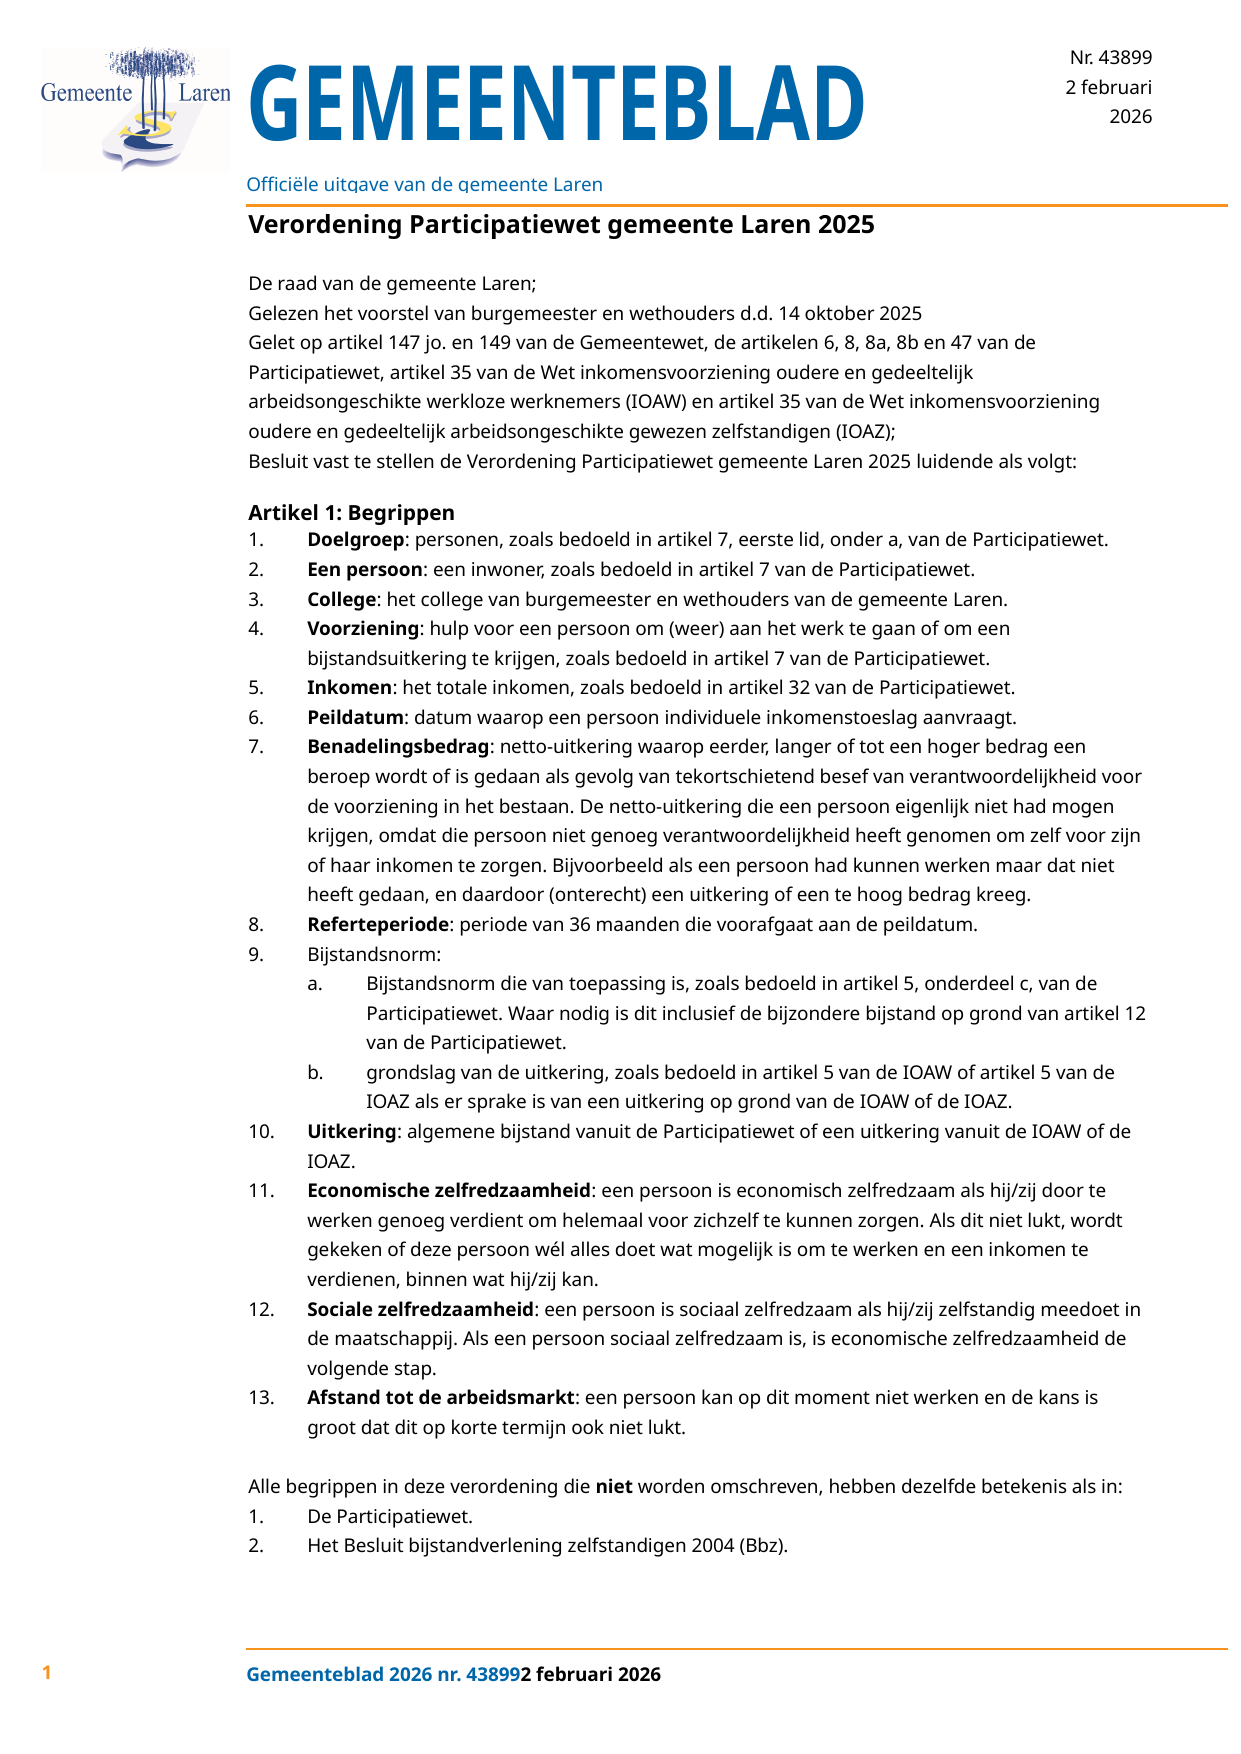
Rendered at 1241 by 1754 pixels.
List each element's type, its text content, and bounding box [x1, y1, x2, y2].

list Economische zelfredzaamheid: een persoon is economisch zelfredzaam als hij/zij door te werken genoeg verdient om helemaal voor zichzelf te kunnen zorgen. Als dit niet lukt, wordt gekeken of deze persoon wél alles doet wat mogelijk is om te werken en een inkomen te verdienen, binnen wat hij/zij kan. [248, 1177, 1152, 1292]
list Benadelingsbedrag: netto-uitkering waarop eerder, langer of tot een hoger bedrag een beroep wordt of is gedaan als gevolg van tekortschietend besef van verantwoordelijkheid voor de voorziening in het bestaan. De netto-uitkering die een persoon eigenlijk niet had mogen krijgen, omdat die persoon niet genoeg verantwoordelijkheid heeft genomen om zelf voor zijn of haar inkomen te zorgen. Bijvoorbeeld als een persoon had kunnen werken maar dat niet heeft gedaan, en daardoor (onterecht) een uitkering of een te hoog bedrag kreeg. [248, 734, 1152, 907]
list grondslag van de uitkering, zoals bedoeld in artikel 5 van de IOAW of artikel 5 van de IOAZ als er sprake is van een uitkering op grond van de IOAW of de IOAZ. [307, 1059, 1152, 1114]
text Artikel 1: Begrippen [248, 498, 1152, 527]
list Het Besluit bijstandverlening zelfstandigen 2004 (Bbz). [248, 1532, 1152, 1558]
text Gelet op artikel 147 jo. en 149 van de Gemeentewet, de artikelen 6, 8, 8a, 8b en 47 van de Participatiewet, artikel 35 van de Wet inkomensvoorziening oudere en gedeeltelijk arbeidsongeschikte werkloze werknemers (IOAW) en artikel 35 van de Wet inkomensvoorziening oudere en gedeeltelijk arbeidsongeschikte gewezen zelfstandigen (IOAZ); [248, 329, 1152, 444]
list Bijstandsnorm: [248, 941, 1152, 967]
text Gelezen het voorstel van burgemeester en wethouders d.d. 14 oktober 2025 [248, 300, 1152, 326]
list De Participatiewet. [248, 1503, 1152, 1529]
list Inkomen: het totale inkomen, zoals bedoeld in artikel 32 van de Participatiewet. [248, 674, 1152, 700]
text De raad van de gemeente Laren; [248, 270, 1152, 296]
list Afstand tot de arbeidsmarkt: een persoon kan op dit moment niet werken en de kans is groot dat dit op korte termijn ook niet lukt. [248, 1384, 1152, 1440]
list Doelgroep: personen, zoals bedoeld in artikel 7, eerste lid, onder a, van de Participatiewet. [248, 527, 1152, 552]
text Besluit vast te stellen de Verordening Participatiewet gemeente Laren 2025 luidende als volgt: [248, 448, 1152, 473]
list Uitkering: algemene bijstand vanuit de Participatiewet of een uitkering vanuit de IOAW of de IOAZ. [248, 1118, 1152, 1174]
text Verordening Participatiewet gemeente Laren 2025 [248, 207, 1152, 241]
list Voorziening: hulp voor een persoon om (weer) aan het werk te gaan of om een bijstandsuitkering te krijgen, zoals bedoeld in artikel 7 van de Participatiewet. [248, 615, 1152, 671]
list Referteperiode: periode van 36 maanden die voorafgaat aan de peildatum. [248, 911, 1152, 937]
list Peildatum: datum waarop een persoon individuele inkomenstoeslag aanvraagt. [248, 704, 1152, 730]
list Een persoon: een inwoner, zoals bedoeld in artikel 7 van de Participatiewet. [248, 556, 1152, 582]
list Sociale zelfredzaamheid: een persoon is sociaal zelfredzaam als hij/zij zelfstandig meedoet in de maatschappij. Als een persoon sociaal zelfredzaam is, is economische zelfredzaamheid de volgende stap. [248, 1296, 1152, 1381]
picture [41, 47, 231, 172]
list Bijstandsnorm die van toepassing is, zoals bedoeld in artikel 5, onderdeel c, van de Participatiewet. Waar nodig is dit inclusief de bijzondere bijstand op grond van artikel 12 van de Participatiewet. [307, 970, 1152, 1055]
text Alle begrippen in deze verordening die niet worden omschreven, hebben dezelfde betekenis als in: [248, 1473, 1152, 1499]
list College: het college van burgemeester en wethouders van de gemeente Laren. [248, 586, 1152, 612]
